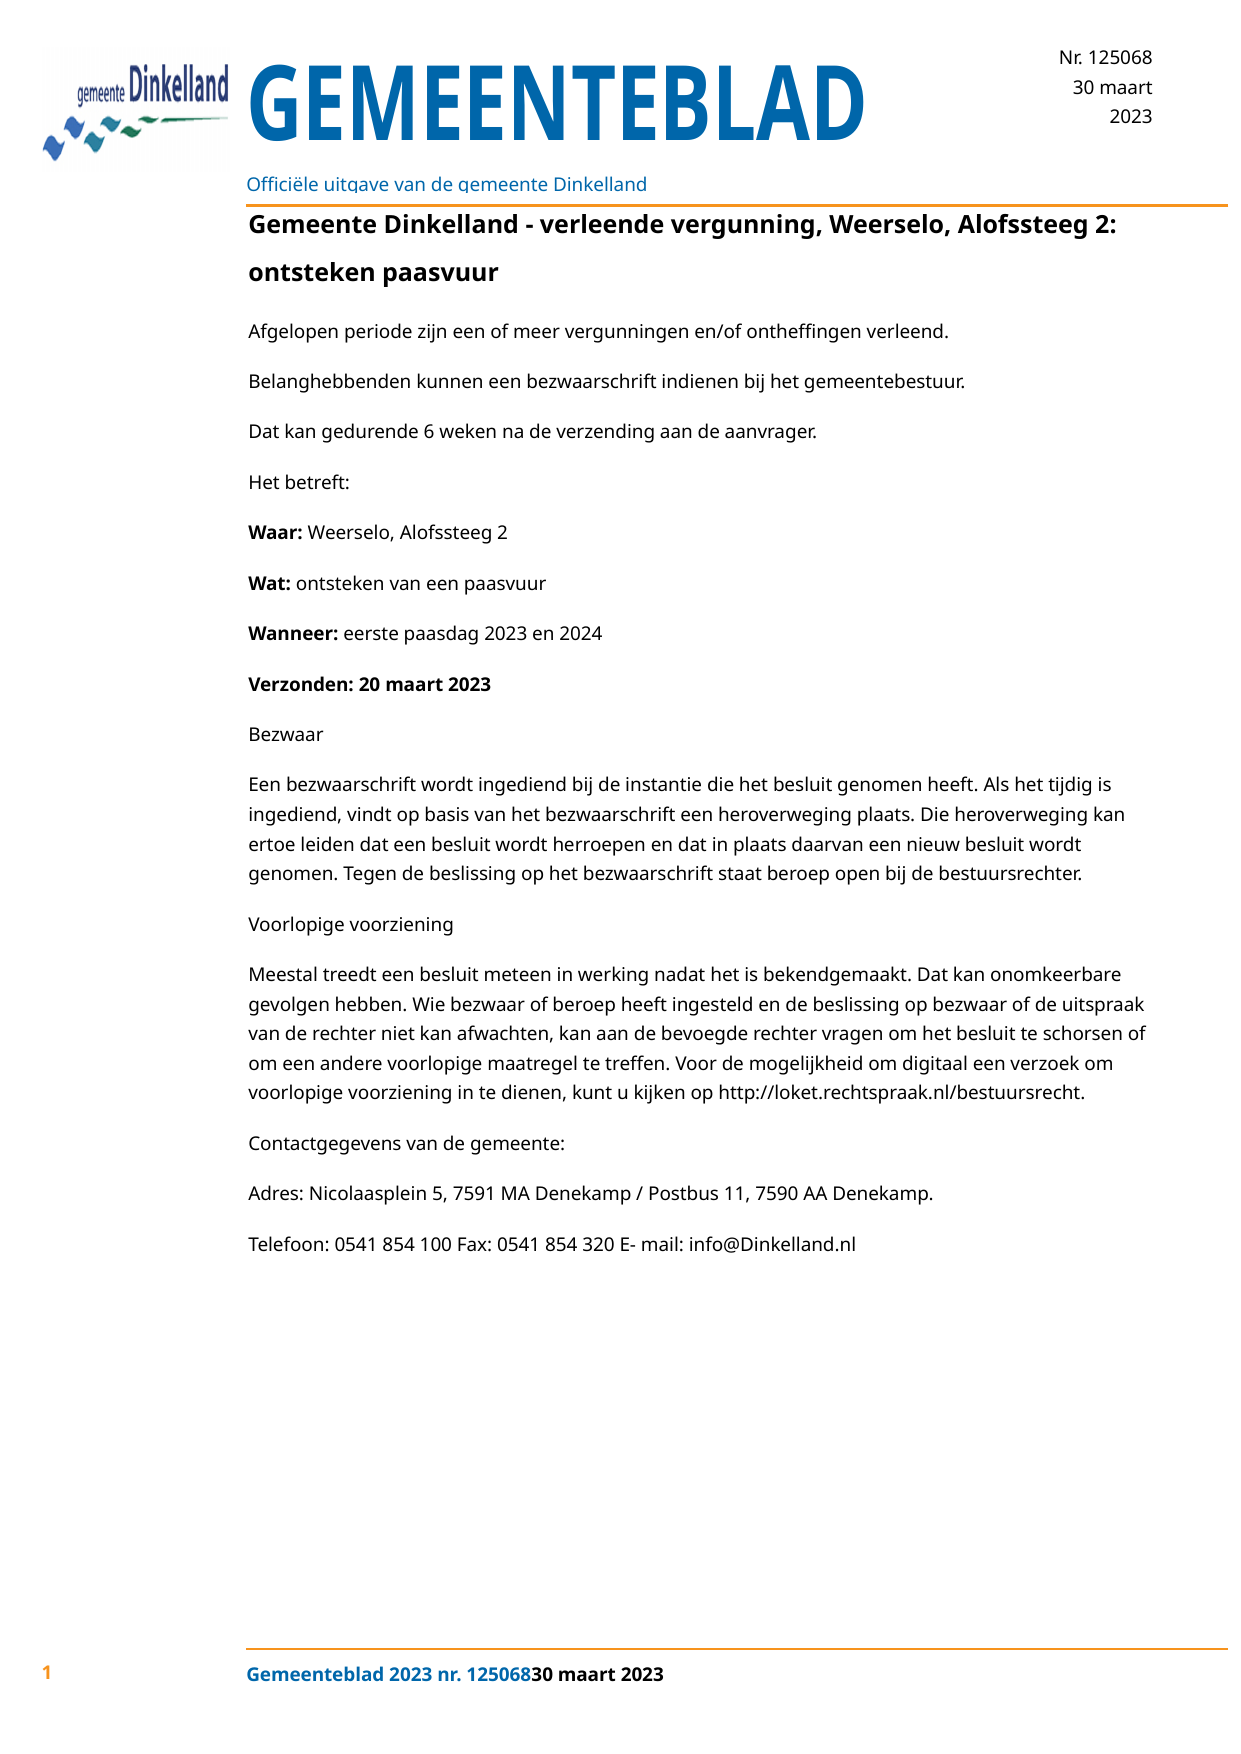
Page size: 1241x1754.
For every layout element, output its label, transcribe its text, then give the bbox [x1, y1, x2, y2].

text Belanghebbenden kunnen een bezwaarschrift indienen bij het gemeentebestuur. [248, 368, 1152, 394]
text Adres: Nicolaasplein 5, 7591 MA Denekamp / Postbus 11, 7590 AA Denekamp. [248, 1180, 1152, 1206]
text Telefoon: 0541 854 100 Fax: 0541 854 320 E- mail: info@Dinkelland.nl [248, 1231, 1152, 1257]
text Bezwaar [248, 721, 1152, 747]
text Voorlopige voorziening [248, 911, 1152, 937]
text Dat kan gedurende 6 weken na de verzending aan de aanvrager. [248, 419, 1152, 444]
text Waar: Weerselo, Alofssteeg 2 [248, 519, 1152, 545]
text Contactgegevens van de gemeente: [248, 1130, 1152, 1156]
text Gemeente Dinkelland - verleende vergunning, Weerselo, Alofssteeg 2: ontsteken paasvuur [248, 207, 1152, 288]
picture [41, 47, 231, 172]
text Het betreft: [248, 469, 1152, 495]
text Wanneer: eerste paasdag 2023 en 2024 [248, 620, 1152, 646]
text Afgelopen periode zijn een of meer vergunningen en/of ontheffingen verleend. [248, 318, 1152, 344]
text Verzonden: 20 maart 2023 [248, 671, 1152, 697]
text Meestal treedt een besluit meteen in werking nadat het is bekendgemaakt. Dat kan onomkeerbare gevolgen hebben. Wie bezwaar of beroep heeft ingesteld en de beslissing op bezwaar of de uitspraak van de rechter niet kan afwachten, kan aan de bevoegde rechter vragen om het besluit te schorsen of om een andere voorlopige maatregel te treffen. Voor de mogelijkheid om digitaal een verzoek om voorlopige voorziening in te dienen, kunt u kijken op http://loket.rechtspraak.nl/bestuursrecht. [248, 961, 1152, 1105]
text Wat: ontsteken van een paasvuur [248, 570, 1152, 596]
text Een bezwaarschrift wordt ingediend bij de instantie die het besluit genomen heeft. Als het tijdig is ingediend, vindt op basis van het bezwaarschrift een heroverweging plaats. Die heroverweging kan ertoe leiden dat een besluit wordt herroepen en dat in plaats daarvan een nieuw besluit wordt genomen. Tegen de beslissing op het bezwaarschrift staat beroep open bij de bestuursrechter. [248, 772, 1152, 886]
